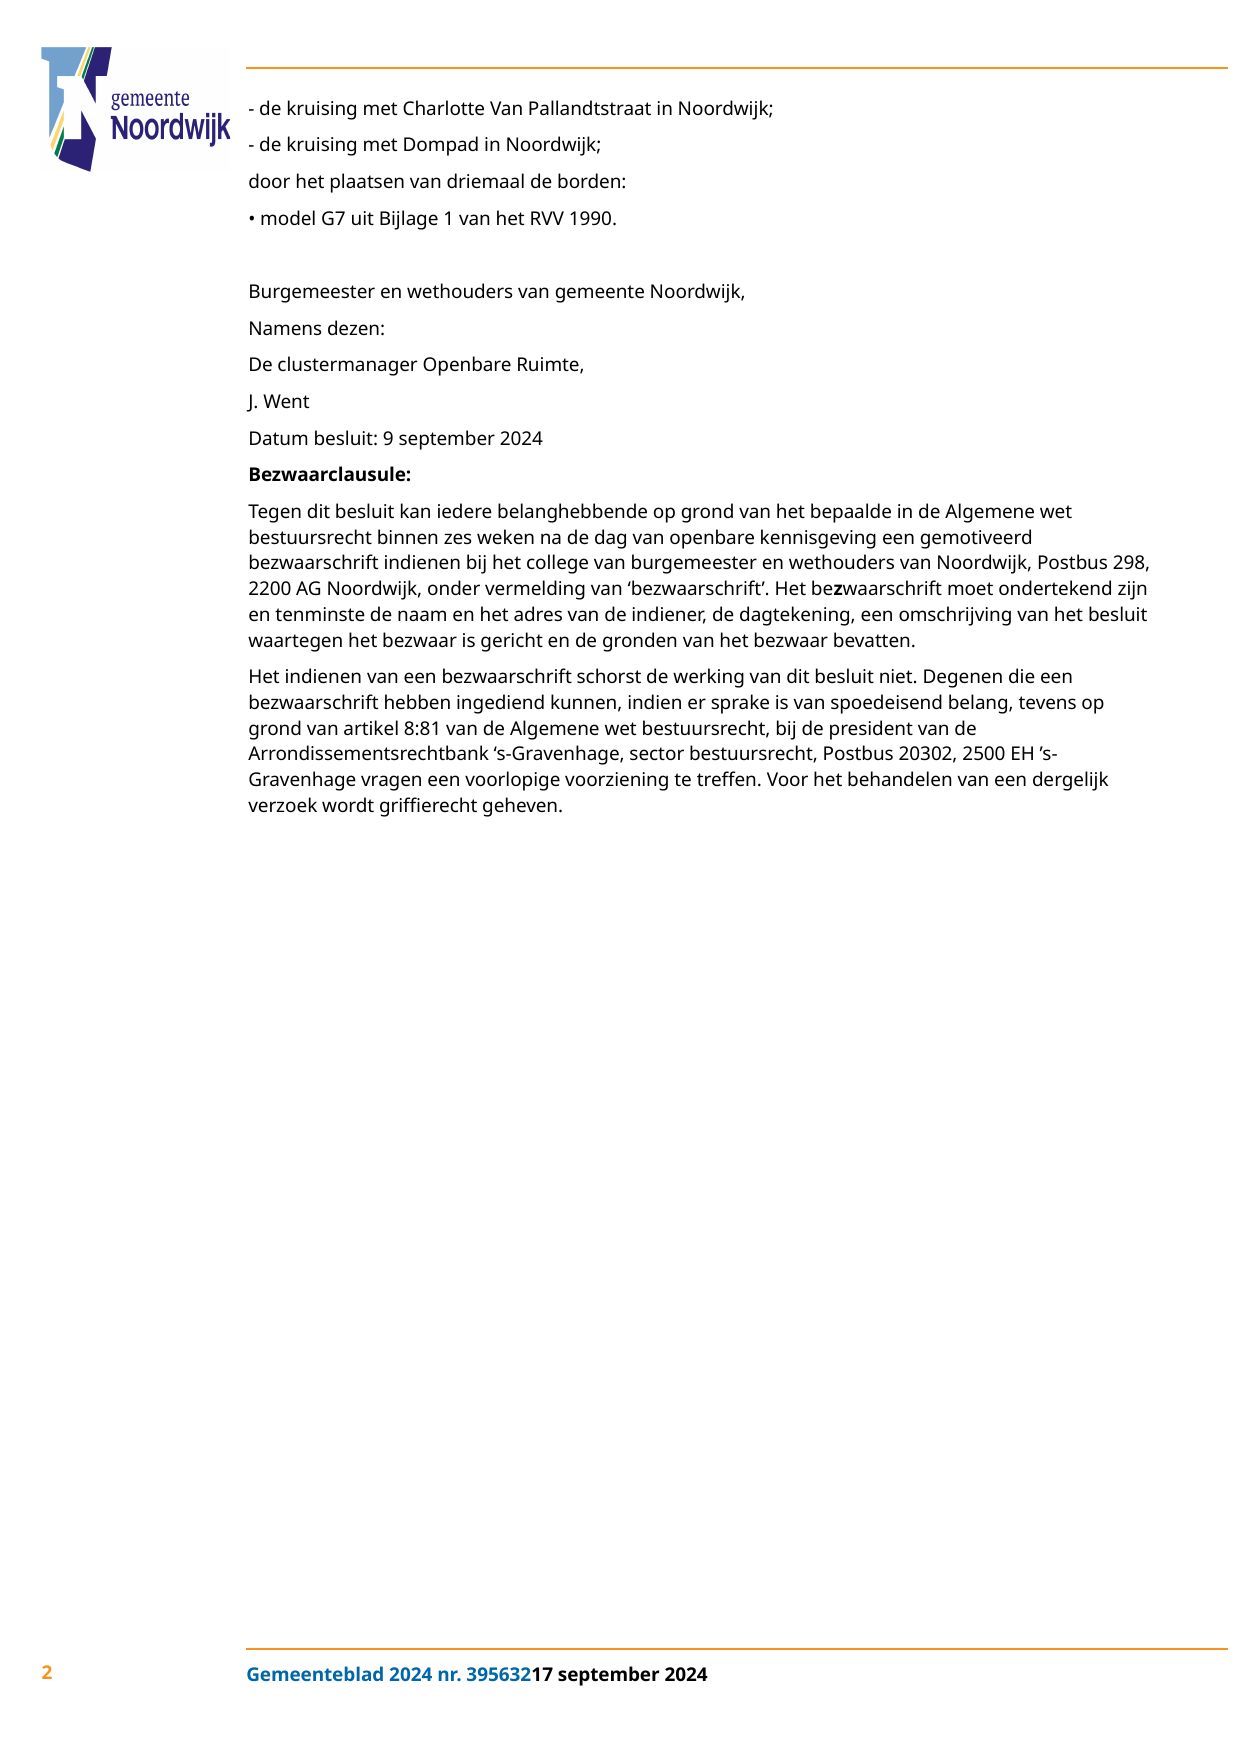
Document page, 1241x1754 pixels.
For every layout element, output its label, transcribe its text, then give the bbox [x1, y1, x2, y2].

text - de kruising met Dompad in Noordwijk; [248, 131, 1152, 157]
text Bezwaarclausule: [248, 461, 1152, 487]
text De clustermanager Openbare Ruimte, [248, 351, 1152, 377]
text Het indienen van een bezwaarschrift schorst de werking van dit besluit niet. Degenen die een bezwaarschrift hebben ingediend kunnen, indien er sprake is van spoedeisend belang, tevens op grond van artikel 8:81 van de Algemene wet bestuursrecht, bij de president van de Arrondissementsrechtbank ‘s-Gravenhage, sector bestuursrecht, Postbus 20302, 2500 EH ’s-Gravenhage vragen een voorlopige voorziening te treffen. Voor het behandelen van een dergelijk verzoek wordt griffierecht geheven. [248, 663, 1152, 818]
text - de kruising met Charlotte Van Pallandtstraat in Noordwijk; [248, 95, 1152, 121]
text Burgemeester en wethouders van gemeente Noordwijk, [248, 278, 1152, 304]
text Namens dezen: [248, 315, 1152, 341]
text Tegen dit besluit kan iedere belanghebbende op grond van het bepaalde in de Algemene wet bestuursrecht binnen zes weken na de dag van openbare kennisgeving een gemotiveerd bezwaarschrift indienen bij het college van burgemeester en wethouders van Noordwijk, Postbus 298, 2200 AG Noordwijk, onder vermelding van ‘bezwaarschrift’. Het bezwaarschrift moet ondertekend zijn en tenminste de naam en het adres van de indiener, de dagtekening, een omschrijving van het besluit waartegen het bezwaar is gericht en de gronden van het bezwaar bevatten. [248, 498, 1152, 652]
picture [41, 47, 231, 172]
text Datum besluit: 9 september 2024 [248, 425, 1152, 451]
text door het plaatsen van driemaal de borden: [248, 168, 1152, 194]
text J. Went [248, 388, 1152, 414]
text • model G7 uit Bijlage 1 van het RVV 1990. [248, 205, 1152, 231]
